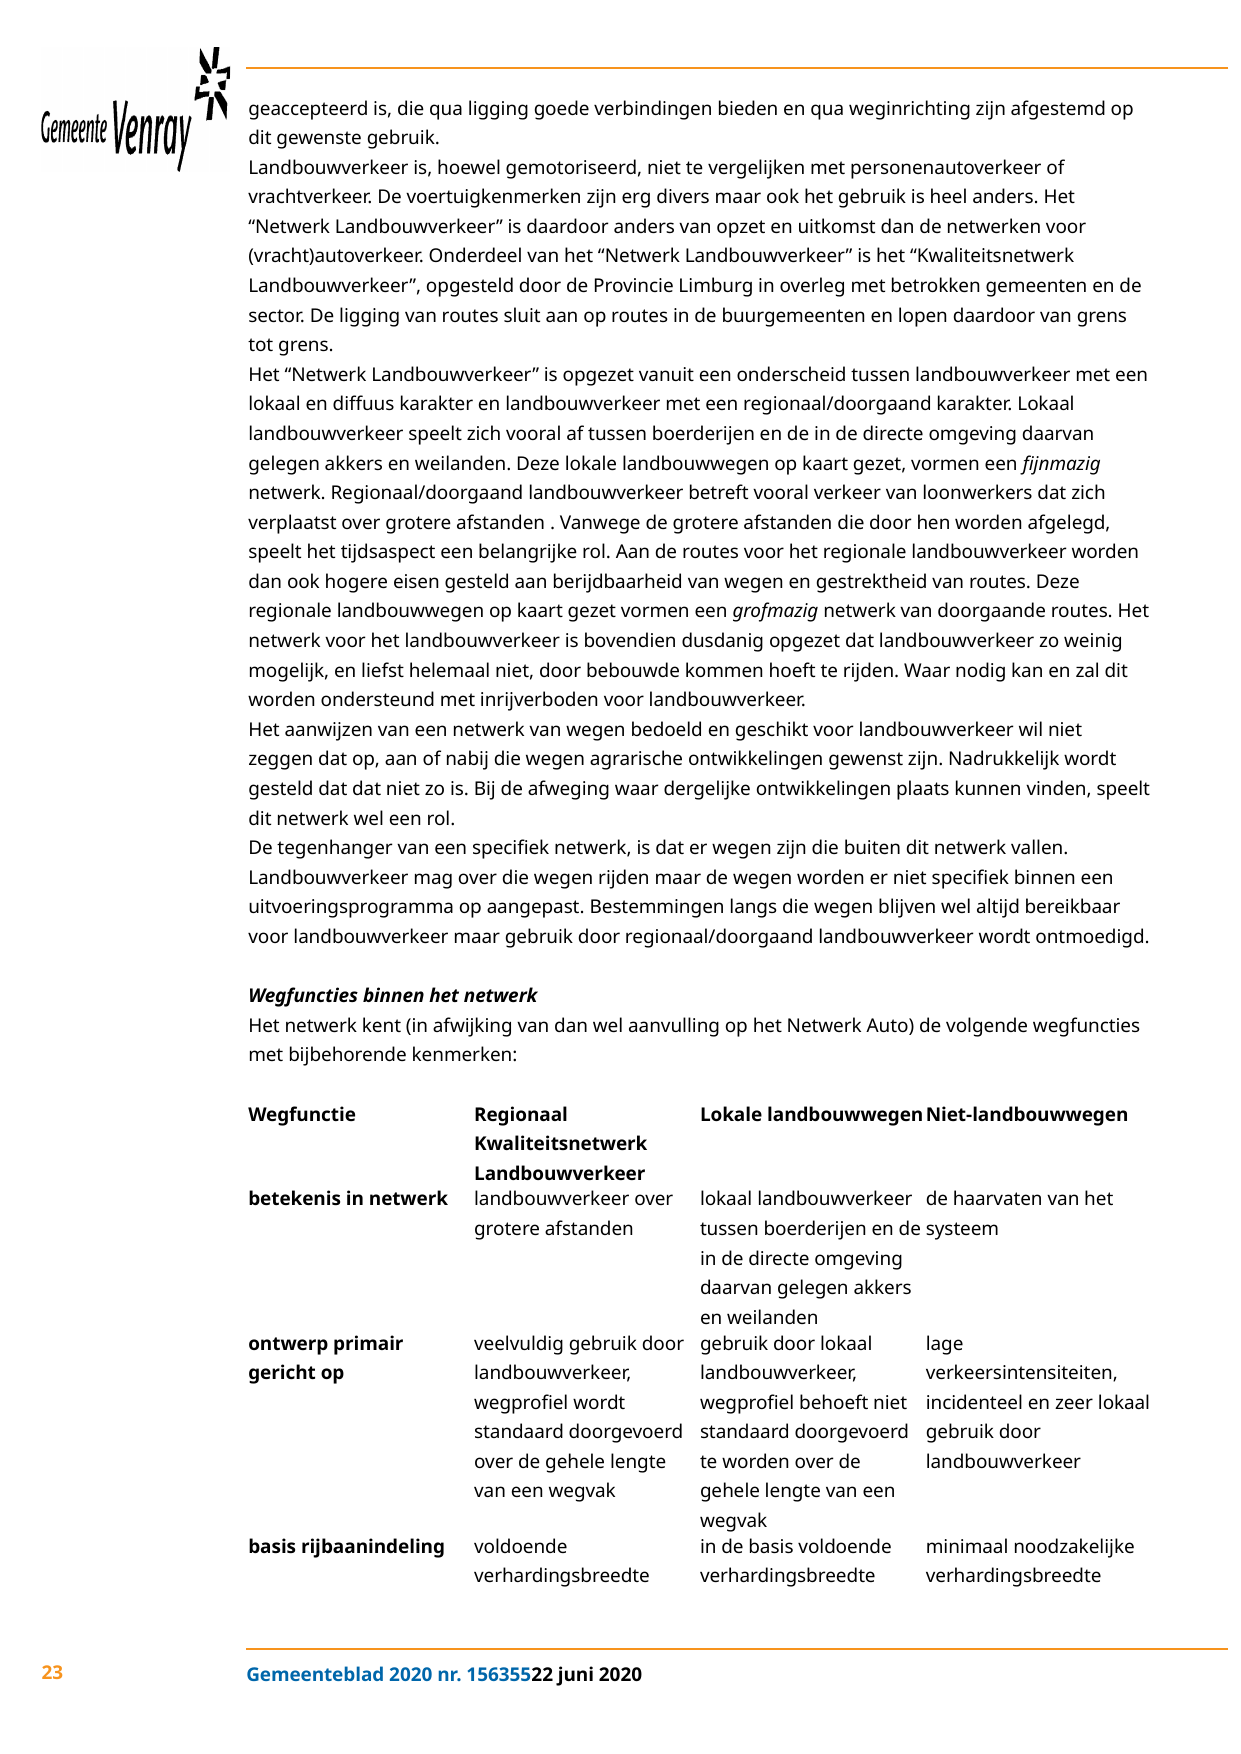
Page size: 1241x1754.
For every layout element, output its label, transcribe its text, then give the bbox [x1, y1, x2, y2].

table_header Regionaal Kwaliteitsnetwerk Landbouwverkeer [474, 1101, 700, 1186]
table_header Niet-landbouwwegen [926, 1101, 1152, 1186]
table_cell lokaal landbouwverkeer tussen boerderijen en de in de directe omgeving daarvan gelegen akkers en weilanden [700, 1186, 926, 1330]
table_cell lage verkeersintensiteiten, incidenteel en zeer lokaal gebruik door landbouwverkeer [926, 1330, 1152, 1533]
table_header Wegfunctie [248, 1101, 474, 1186]
text Het aanwijzen van een netwerk van wegen bedoeld en geschikt voor landbouwverkeer wil niet zeggen dat op, aan of nabij die wegen agrarische ontwikkelingen gewenst zijn. Nadrukkelijk wordt gesteld dat dat niet zo is. Bij de afweging waar dergelijke ontwikkelingen plaats kunnen vinden, speelt dit netwerk wel een rol. [248, 716, 1152, 831]
table_cell betekenis in netwerk [248, 1186, 474, 1330]
table_cell basis rijbaanindeling [248, 1533, 474, 1588]
picture [41, 47, 231, 172]
table_cell voldoende verhardingsbreedte [474, 1533, 700, 1588]
text De tegenhanger van een specifiek netwerk, is dat er wegen zijn die buiten dit netwerk vallen. Landbouwverkeer mag over die wegen rijden maar de wegen worden er niet specifiek binnen een uitvoeringsprogramma op aangepast. Bestemmingen langs die wegen blijven wel altijd bereikbaar voor landbouwverkeer maar gebruik door regionaal/doorgaand landbouwverkeer wordt ontmoedigd. [248, 834, 1152, 949]
table_cell de haarvaten van het systeem [926, 1186, 1152, 1330]
text Wegfuncties binnen het netwerk [248, 982, 1152, 1008]
table_cell minimaal noodzakelijke verhardingsbreedte [926, 1533, 1152, 1588]
text Het “Netwerk Landbouwverkeer” is opgezet vanuit een onderscheid tussen landbouwverkeer met een lokaal en diffuus karakter en landbouwverkeer met een regionaal/doorgaand karakter. Lokaal landbouwverkeer speelt zich vooral af tussen boerderijen en de in de directe omgeving daarvan gelegen akkers en weilanden. Deze lokale landbouwwegen op kaart gezet, vormen een fijnmazig netwerk. Regionaal/doorgaand landbouwverkeer betreft vooral verkeer van loonwerkers dat zich verplaatst over grotere afstanden . Vanwege de grotere afstanden die door hen worden afgelegd, speelt het tijdsaspect een belangrijke rol. Aan de routes voor het regionale landbouwverkeer worden dan ook hogere eisen gesteld aan berijdbaarheid van wegen en gestrektheid van routes. Deze regionale landbouwwegen op kaart gezet vormen een grofmazig netwerk van doorgaande routes. Het netwerk voor het landbouwverkeer is bovendien dusdanig opgezet dat landbouwverkeer zo weinig mogelijk, en liefst helemaal niet, door bebouwde kommen hoeft te rijden. Waar nodig kan en zal dit worden ondersteund met inrijverboden voor landbouwverkeer. [248, 361, 1152, 712]
text geaccepteerd is, die qua ligging goede verbindingen bieden en qua weginrichting zijn afgestemd op dit gewenste gebruik. [248, 95, 1152, 150]
table_cell ontwerp primair gericht op [248, 1330, 474, 1533]
text Het netwerk kent (in afwijking van dan wel aanvulling op het Netwerk Auto) de volgende wegfuncties met bijbehorende kenmerken: [248, 1012, 1152, 1067]
text Landbouwverkeer is, hoewel gemotoriseerd, niet te vergelijken met personenautoverkeer of vrachtverkeer. De voertuigkenmerken zijn erg divers maar ook het gebruik is heel anders. Het “Netwerk Landbouwverkeer” is daardoor anders van opzet en uitkomst dan de netwerken voor (vracht)autoverkeer. Onderdeel van het “Netwerk Landbouwverkeer” is het “Kwaliteitsnetwerk Landbouwverkeer”, opgesteld door de Provincie Limburg in overleg met betrokken gemeenten en de sector. De ligging van routes sluit aan op routes in de buurgemeenten en lopen daardoor van grens tot grens. [248, 154, 1152, 357]
table_cell veelvuldig gebruik door landbouwverkeer, wegprofiel wordt standaard doorgevoerd over de gehele lengte van een wegvak [474, 1330, 700, 1533]
table_cell gebruik door lokaal landbouwverkeer, wegprofiel behoeft niet standaard doorgevoerd te worden over de gehele lengte van een wegvak [700, 1330, 926, 1533]
table_header Lokale landbouwwegen [700, 1101, 926, 1186]
table_cell landbouwverkeer over grotere afstanden [474, 1186, 700, 1330]
table_cell in de basis voldoende verhardingsbreedte [700, 1533, 926, 1588]
